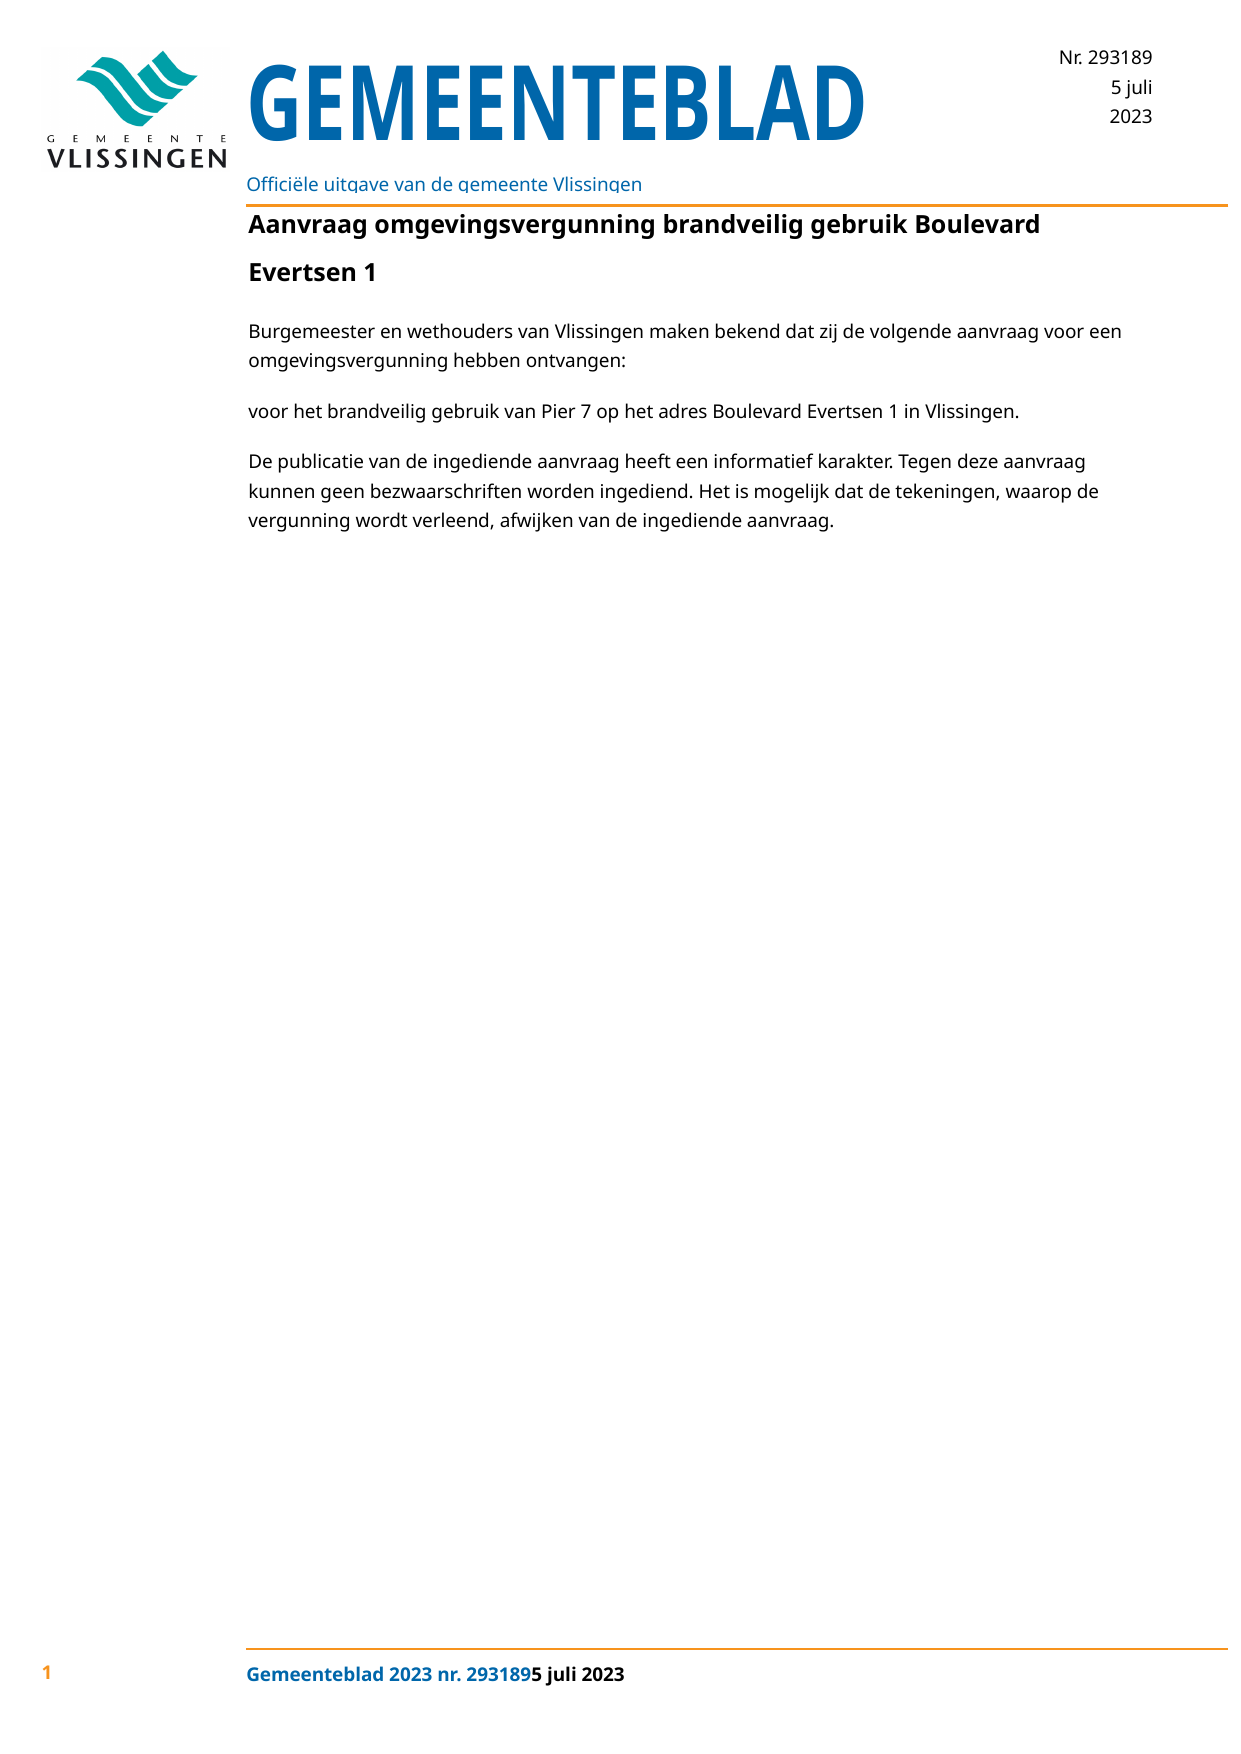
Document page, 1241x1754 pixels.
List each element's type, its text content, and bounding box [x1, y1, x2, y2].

text Burgemeester en wethouders van Vlissingen maken bekend dat zij de volgende aanvraag voor een omgevingsvergunning hebben ontvangen: [248, 318, 1152, 373]
text De publicatie van de ingediende aanvraag heeft een informatief karakter. Tegen deze aanvraag kunnen geen bezwaarschriften worden ingediend. Het is mogelijk dat de tekeningen, waarop de vergunning wordt verleend, afwijken van de ingediende aanvraag. [248, 448, 1152, 533]
picture [41, 47, 231, 172]
text Aanvraag omgevingsvergunning brandveilig gebruik Boulevard Evertsen 1 [248, 207, 1152, 288]
text voor het brandveilig gebruik van Pier 7 op het adres Boulevard Evertsen 1 in Vlissingen. [248, 398, 1152, 424]
